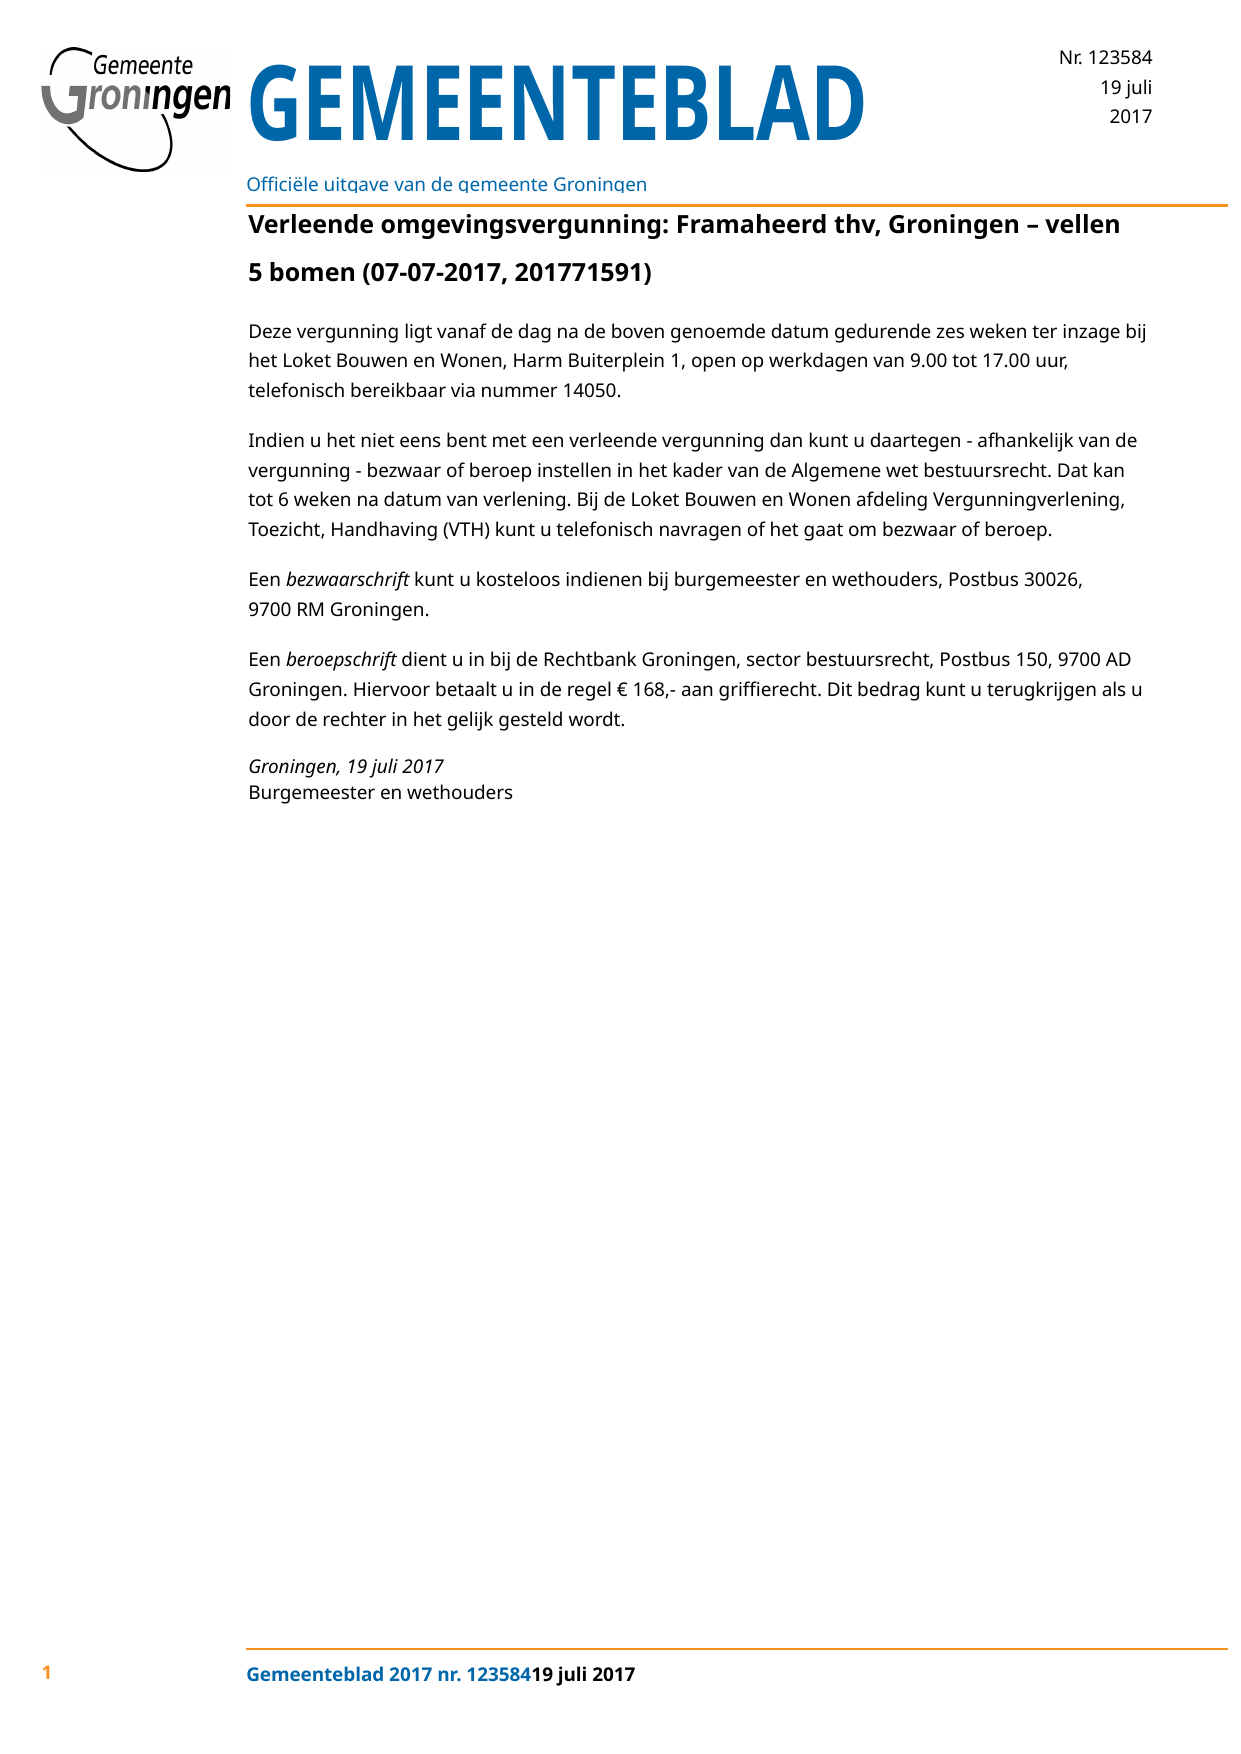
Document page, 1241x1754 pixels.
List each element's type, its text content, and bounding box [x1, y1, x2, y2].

text Een beroepschrift dient u in bij de Rechtbank Groningen, sector bestuursrecht, Postbus 150, 9700 AD Groningen. Hiervoor betaalt u in de regel € 168,- aan griffierecht. Dit bedrag kunt u terugkrijgen als u door de rechter in het gelijk gesteld wordt. [248, 647, 1152, 732]
text Een bezwaarschrift kunt u kosteloos indienen bij burgemeester en wethouders, Postbus 30026, 9700 RM Groningen. [248, 567, 1152, 622]
picture [41, 47, 231, 172]
text Groningen, 19 juli 2017 [248, 754, 1152, 779]
text Indien u het niet eens bent met een verleende vergunning dan kunt u daartegen - afhankelijk van de vergunning - bezwaar of beroep instellen in het kader van de Algemene wet bestuursrecht. Dat kan tot 6 weken na datum van verlening. Bij de Loket Bouwen en Wonen afdeling Vergunningverlening, Toezicht, Handhaving (VTH) kunt u telefonisch navragen of het gaat om bezwaar of beroep. [248, 427, 1152, 542]
text Verleende omgevingsvergunning: Framaheerd thv, Groningen – vellen 5 bomen (07-07-2017, 201771591) [248, 207, 1152, 288]
text Burgemeester en wethouders [248, 779, 1152, 805]
text Deze vergunning ligt vanaf de dag na de boven genoemde datum gedurende zes weken ter inzage bij het Loket Bouwen en Wonen, Harm Buiterplein 1, open op werkdagen van 9.00 tot 17.00 uur, telefonisch bereikbaar via nummer 14050. [248, 318, 1152, 403]
